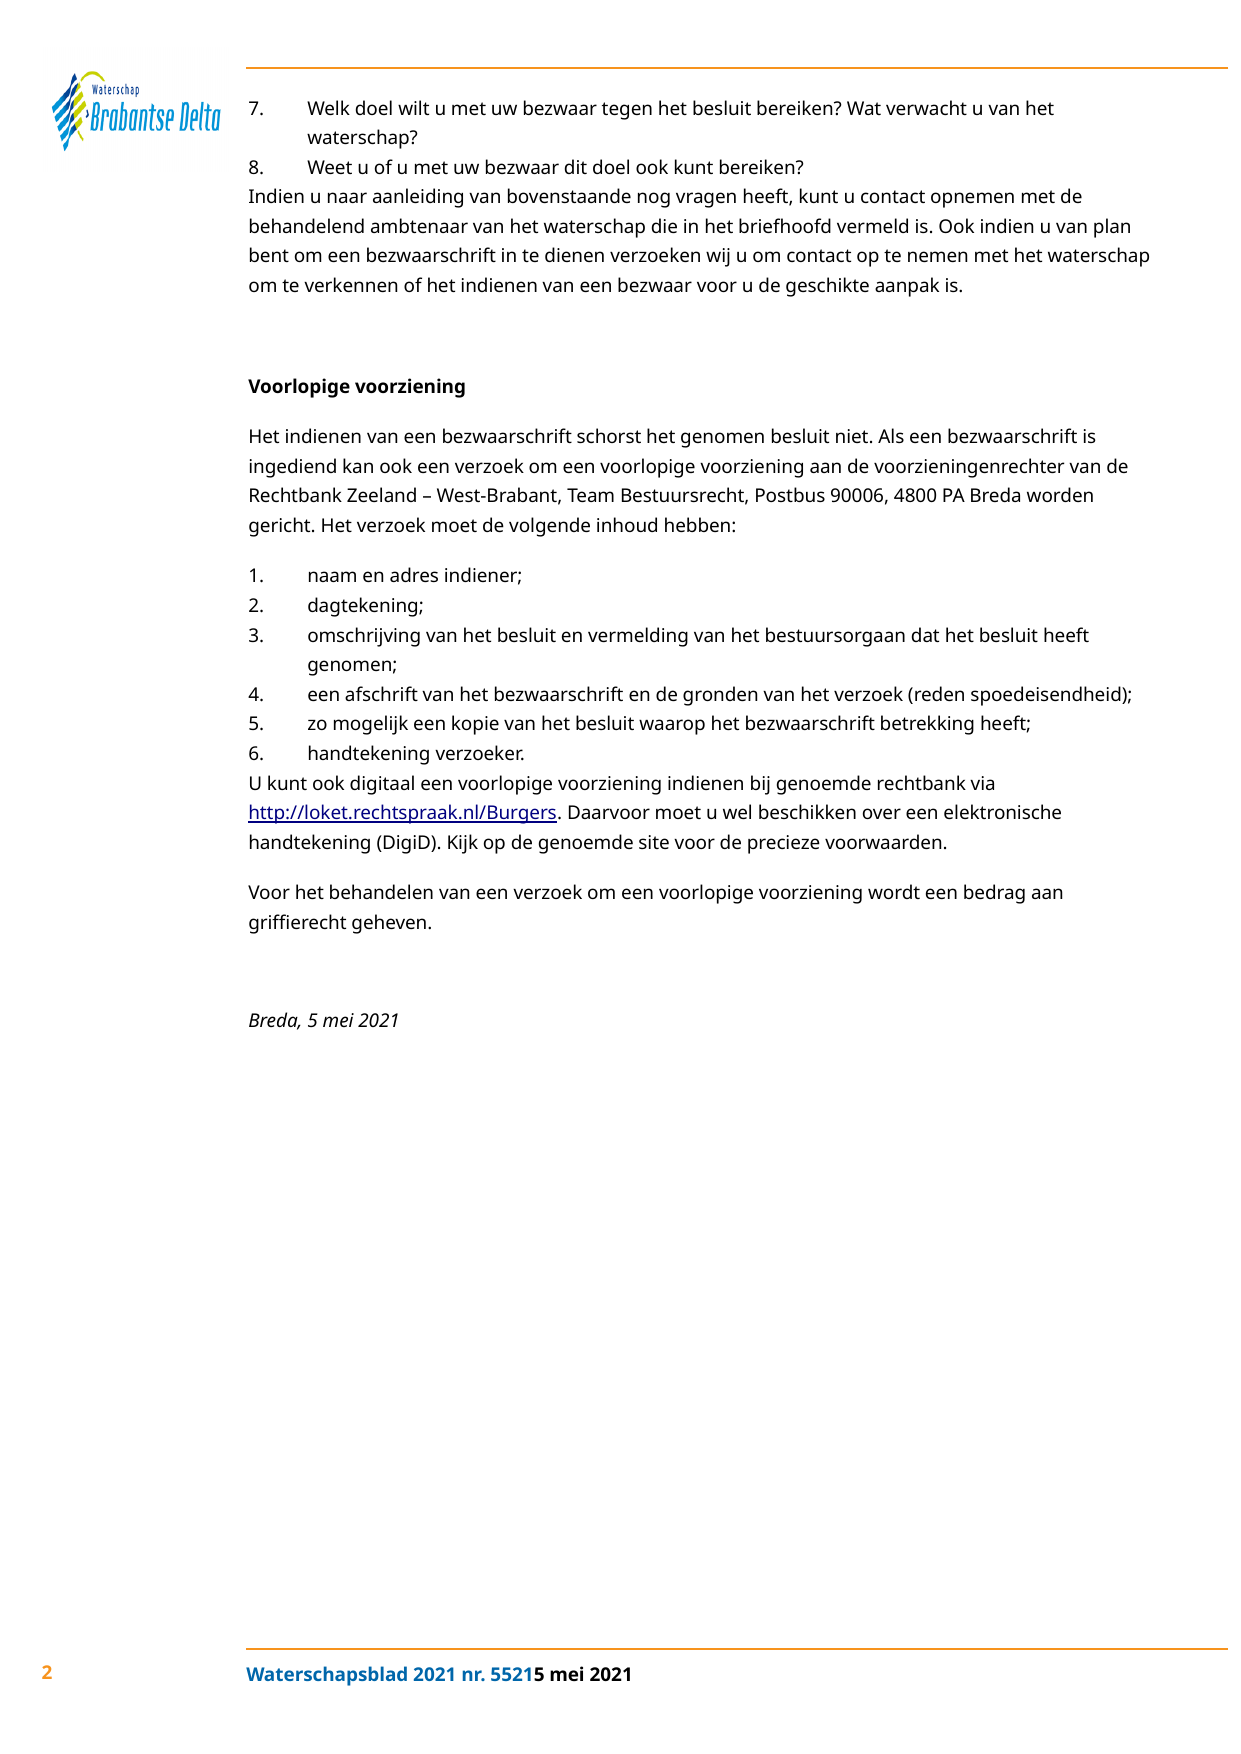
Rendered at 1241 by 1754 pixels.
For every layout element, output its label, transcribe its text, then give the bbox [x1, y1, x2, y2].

list zo mogelijk een kopie van het besluit waarop het bezwaarschrift betrekking heeft; [248, 711, 1152, 736]
text Voorlopige voorziening [248, 373, 1152, 399]
picture [41, 47, 231, 172]
text U kunt ook digitaal een voorlopige voorziening indienen bij genoemde rechtbank via http://loket.rechtspraak.nl/Burgers. Daarvoor moet u wel beschikken over een elektronische handtekening (DigiD). Kijk op de genoemde site voor de precieze voorwaarden. [248, 770, 1152, 855]
list naam en adres indiener; [248, 563, 1152, 588]
text Indien u naar aanleiding van bovenstaande nog vragen heeft, kunt u contact opnemen met de behandelend ambtenaar van het waterschap die in het briefhoofd vermeld is. Ook indien u van plan bent om een bezwaarschrift in te dienen verzoeken wij u om contact op te nemen met het waterschap om te verkennen of het indienen van een bezwaar voor u de geschikte aanpak is. [248, 183, 1152, 298]
list handtekening verzoeker. [248, 740, 1152, 766]
list omschrijving van het besluit en vermelding van het bestuursorgaan dat het besluit heeft genomen; [248, 622, 1152, 677]
text Het indienen van een bezwaarschrift schorst het genomen besluit niet. Als een bezwaarschrift is ingediend kan ook een verzoek om een voorlopige voorziening aan de voorzieningenrechter van de Rechtbank Zeeland – West-Brabant, Team Bestuursrecht, Postbus 90006, 4800 PA Breda worden gericht. Het verzoek moet de volgende inhoud hebben: [248, 423, 1152, 538]
text Voor het behandelen van een verzoek om een voorlopige voorziening wordt een bedrag aan griffierecht geheven. [248, 879, 1152, 935]
text Breda, 5 mei 2021 [248, 1007, 1152, 1033]
list dagtekening; [248, 592, 1152, 618]
list Welk doel wilt u met uw bezwaar tegen het besluit bereiken? Wat verwacht u van het waterschap? [248, 95, 1152, 150]
list een afschrift van het bezwaarschrift en de gronden van het verzoek (reden spoedeisendheid); [248, 681, 1152, 707]
list Weet u of u met uw bezwaar dit doel ook kunt bereiken? [248, 154, 1152, 180]
